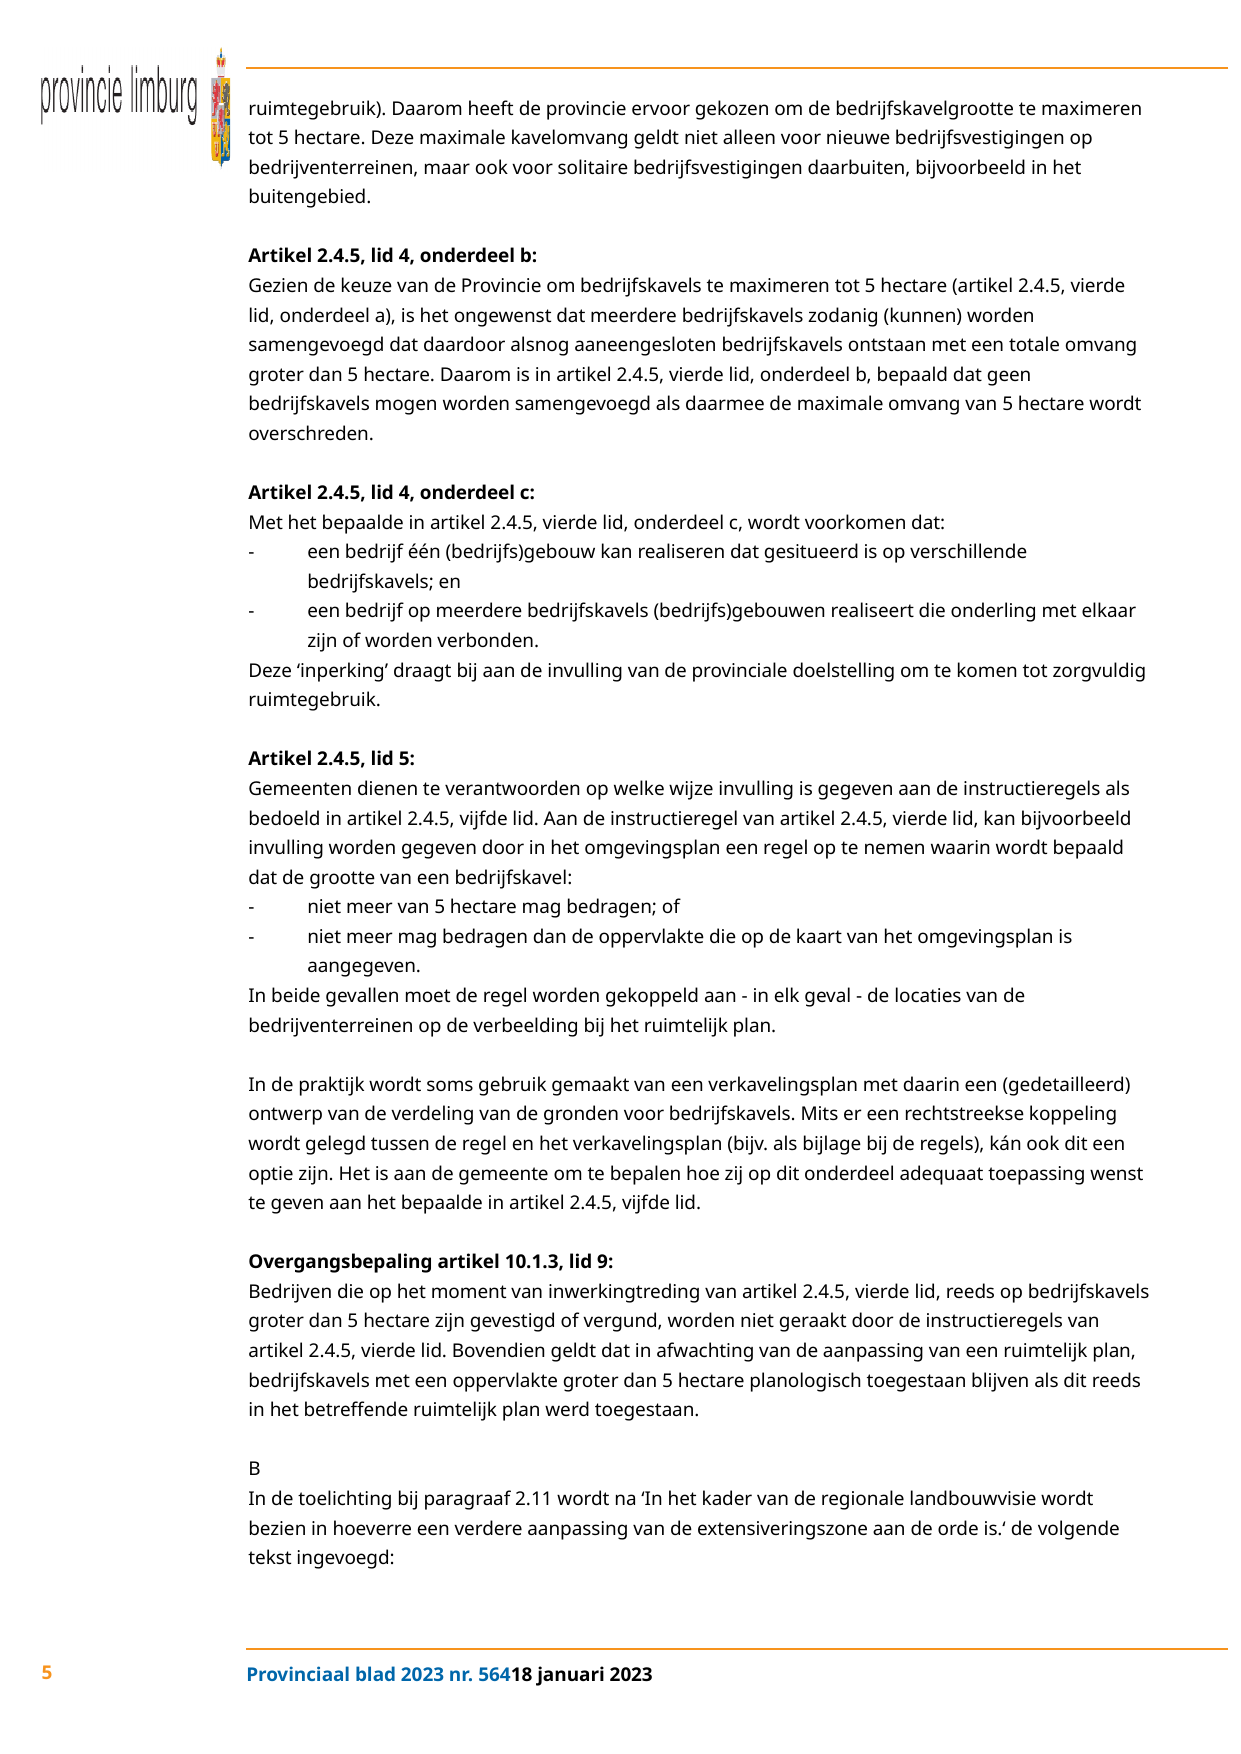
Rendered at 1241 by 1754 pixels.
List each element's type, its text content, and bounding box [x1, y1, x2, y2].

text Overgangsbepaling artikel 10.1.3, lid 9: [248, 1248, 1152, 1274]
text Artikel 2.4.5, lid 5: [248, 746, 1152, 771]
text Met het bepaalde in artikel 2.4.5, vierde lid, onderdeel c, wordt voorkomen dat: [248, 509, 1152, 535]
list een bedrijf één (bedrijfs)gebouw kan realiseren dat gesitueerd is op verschillende bedrijfskavels; en [248, 538, 1152, 594]
text B [248, 1456, 1152, 1481]
text Gemeenten dienen te verantwoorden op welke wijze invulling is gegeven aan de instructieregels als bedoeld in artikel 2.4.5, vijfde lid. Aan de instructieregel van artikel 2.4.5, vierde lid, kan bijvoorbeeld invulling worden gegeven door in het omgevingsplan een regel op te nemen waarin wordt bepaald dat de grootte van een bedrijfskavel: [248, 775, 1152, 890]
list niet meer mag bedragen dan de oppervlakte die op de kaart van het omgevingsplan is aangegeven. [248, 923, 1152, 978]
text In de toelichting bij paragraaf 2.11 wordt na ‘In het kader van de regionale landbouwvisie wordt bezien in hoeverre een verdere aanpassing van de extensiveringszone aan de orde is.‘ de volgende tekst ingevoegd: [248, 1485, 1152, 1570]
text Bedrijven die op het moment van inwerkingtreding van artikel 2.4.5, vierde lid, reeds op bedrijfskavels groter dan 5 hectare zijn gevestigd of vergund, worden niet geraakt door de instructieregels van artikel 2.4.5, vierde lid. Bovendien geldt dat in afwachting van de aanpassing van een ruimtelijk plan, bedrijfskavels met een oppervlakte groter dan 5 hectare planologisch toegestaan blijven als dit reeds in het betreffende ruimtelijk plan werd toegestaan. [248, 1278, 1152, 1422]
text In beide gevallen moet de regel worden gekoppeld aan - in elk geval - de locaties van de bedrijventerreinen op de verbeelding bij het ruimtelijk plan. [248, 982, 1152, 1038]
text In de praktijk wordt soms gebruik gemaakt van een verkavelingsplan met daarin een (gedetailleerd) ontwerp van de verdeling van de gronden voor bedrijfskavels. Mits er een rechtstreekse koppeling wordt gelegd tussen de regel en het verkavelingsplan (bijv. als bijlage bij de regels), kán ook dit een optie zijn. Het is aan de gemeente om te bepalen hoe zij op dit onderdeel adequaat toepassing wenst te geven aan het bepaalde in artikel 2.4.5, vijfde lid. [248, 1071, 1152, 1215]
picture [41, 47, 231, 172]
text Artikel 2.4.5, lid 4, onderdeel b: [248, 243, 1152, 268]
list een bedrijf op meerdere bedrijfskavels (bedrijfs)gebouwen realiseert die onderling met elkaar zijn of worden verbonden. [248, 598, 1152, 653]
text Artikel 2.4.5, lid 4, onderdeel c: [248, 479, 1152, 505]
text Gezien de keuze van de Provincie om bedrijfskavels te maximeren tot 5 hectare (artikel 2.4.5, vierde lid, onderdeel a), is het ongewenst dat meerdere bedrijfskavels zodanig (kunnen) worden samengevoegd dat daardoor alsnog aaneengesloten bedrijfskavels ontstaan met een totale omvang groter dan 5 hectare. Daarom is in artikel 2.4.5, vierde lid, onderdeel b, bepaald dat geen bedrijfskavels mogen worden samengevoegd als daarmee de maximale omvang van 5 hectare wordt overschreden. [248, 272, 1152, 446]
text Deze ‘inperking’ draagt bij aan de invulling van de provinciale doelstelling om te komen tot zorgvuldig ruimtegebruik. [248, 657, 1152, 712]
text ruimtegebruik). Daarom heeft de provincie ervoor gekozen om de bedrijfskavelgrootte te maximeren tot 5 hectare. Deze maximale kavelomvang geldt niet alleen voor nieuwe bedrijfsvestigingen op bedrijventerreinen, maar ook voor solitaire bedrijfsvestigingen daarbuiten, bijvoorbeeld in het buitengebied. [248, 95, 1152, 209]
list niet meer van 5 hectare mag bedragen; of [248, 893, 1152, 919]
